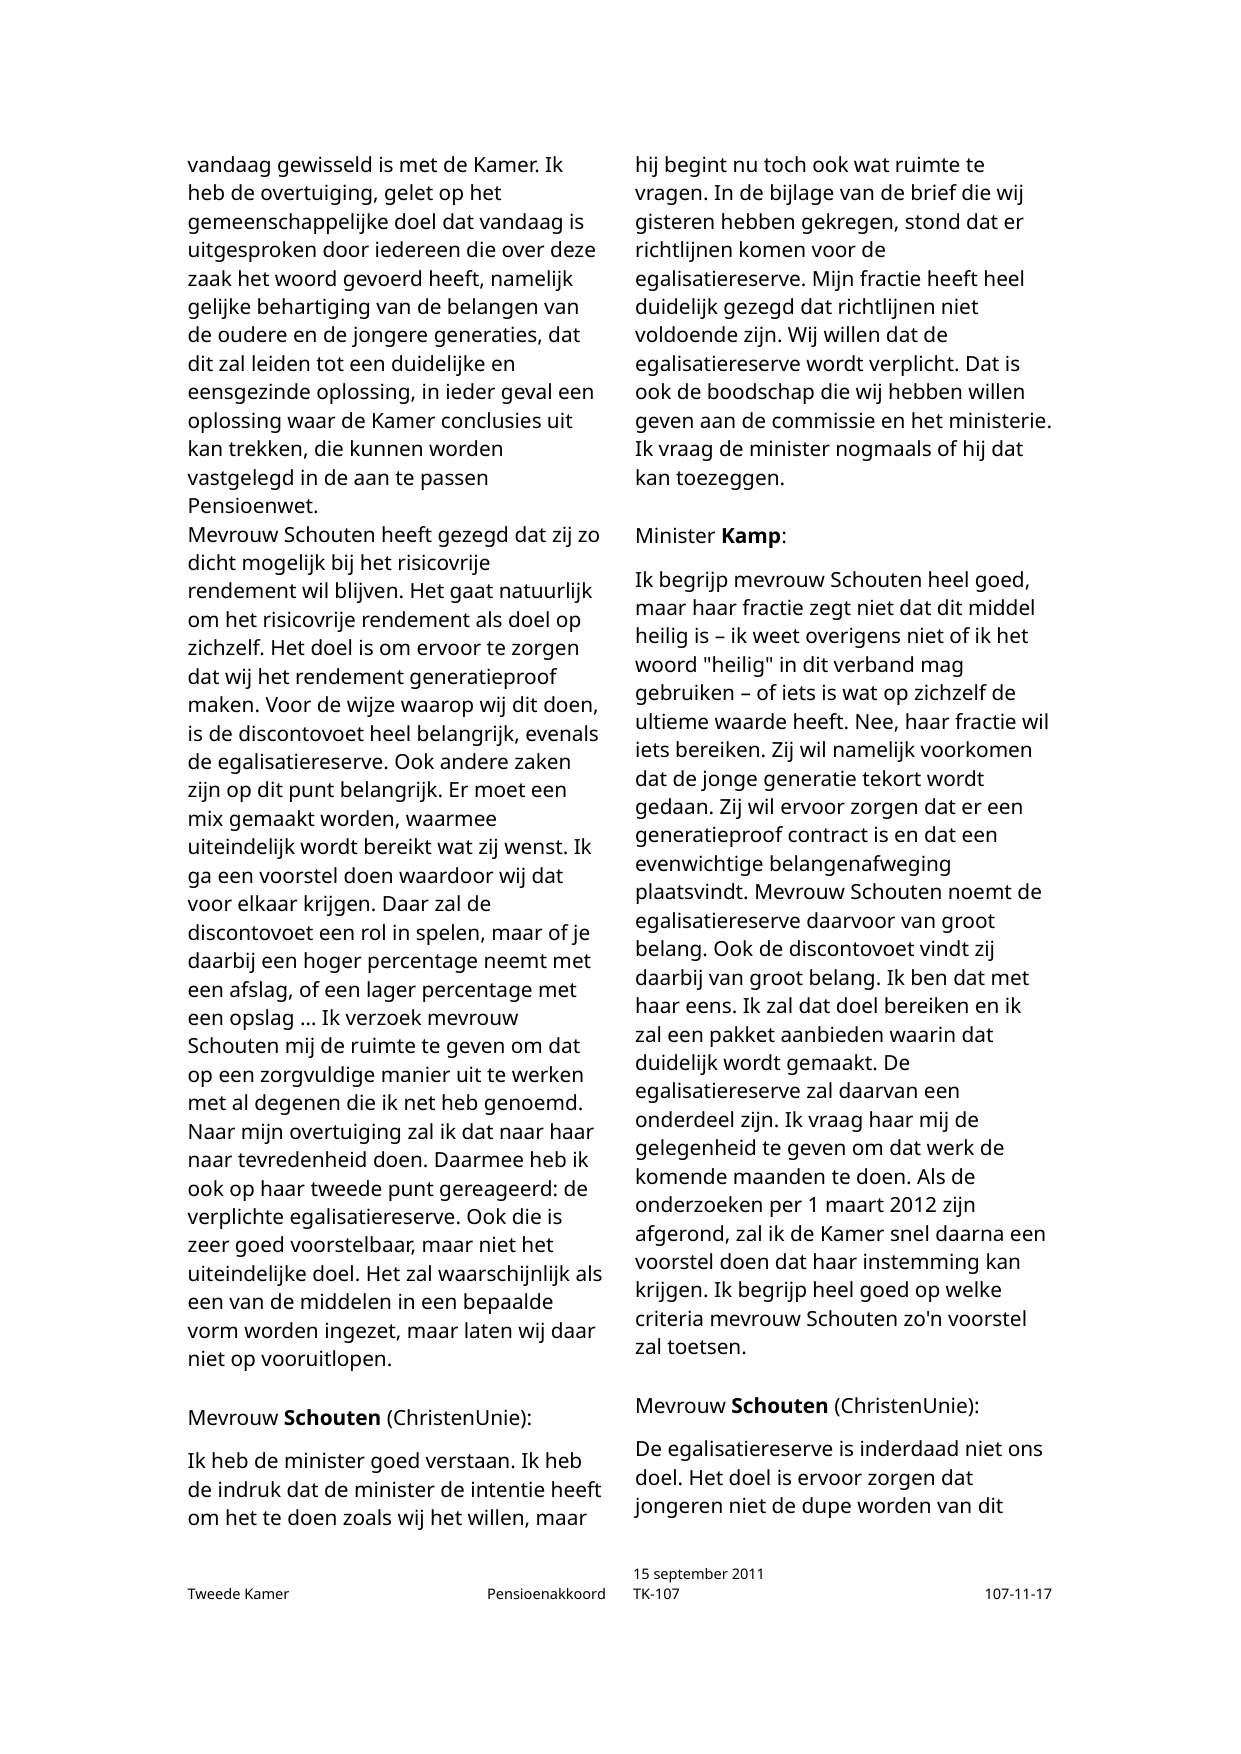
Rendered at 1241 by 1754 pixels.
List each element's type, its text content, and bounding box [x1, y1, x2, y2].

text Mevrouw Schouten (ChristenUnie): [187, 1403, 605, 1431]
text Mevrouw Schouten heeft gezegd dat zij zo dicht mogelijk bij het risicovrije rendement wil blijven. Het gaat natuurlijk om het risicovrije rendement als doel op zichzelf. Het doel is om ervoor te zorgen dat wij het rendement generatieproof maken. Voor de wijze waarop wij dit doen, is de discontovoet heel belangrijk, evenals de egalisatiereserve. Ook andere zaken zijn op dit punt belangrijk. Er moet een mix gemaakt worden, waarmee uiteindelijk wordt bereikt wat zij wenst. Ik ga een voorstel doen waardoor wij dat voor elkaar krijgen. Daar zal de discontovoet een rol in spelen, maar of je daarbij een hoger percentage neemt met een afslag, of een lager percentage met een opslag … Ik verzoek mevrouw Schouten mij de ruimte te geven om dat op een zorgvuldige manier uit te werken met al degenen die ik net heb genoemd. Naar mijn overtuiging zal ik dat naar haar naar tevredenheid doen. Daarmee heb ik ook op haar tweede punt gereageerd: de verplichte egalisatiereserve. Ook die is zeer goed voorstelbaar, maar niet het uiteindelijke doel. Het zal waarschijnlijk als een van de middelen in een bepaalde vorm worden ingezet, maar laten wij daar niet op vooruitlopen. [187, 520, 605, 1373]
text hij begint nu toch ook wat ruimte te vragen. In de bijlage van de brief die wij gisteren hebben gekregen, stond dat er richtlijnen komen voor de egalisatiereserve. Mijn fractie heeft heel duidelijk gezegd dat richtlijnen niet voldoende zijn. Wij willen dat de egalisatiereserve wordt verplicht. Dat is ook de boodschap die wij hebben willen geven aan de commissie en het ministerie. Ik vraag de minister nogmaals of hij dat kan toezeggen. [635, 150, 1053, 491]
text Mevrouw Schouten (ChristenUnie): [635, 1391, 1053, 1419]
text De egalisatiereserve is inderdaad niet ons doel. Het doel is ervoor zorgen dat jongeren niet de dupe worden van dit [635, 1434, 1053, 1520]
text Minister Kamp: [635, 521, 1053, 550]
text Ik begrijp mevrouw Schouten heel goed, maar haar fractie zegt niet dat dit middel heilig is – ik weet overigens niet of ik het woord "heilig" in dit verband mag gebruiken – of iets is wat op zichzelf de ultieme waarde heeft. Nee, haar fractie wil iets bereiken. Zij wil namelijk voorkomen dat de jonge generatie tekort wordt gedaan. Zij wil ervoor zorgen dat er een generatieproof contract is en dat een evenwichtige belangenafweging plaatsvindt. Mevrouw Schouten noemt de egalisatiereserve daarvoor van groot belang. Ook de discontovoet vindt zij daarbij van groot belang. Ik ben dat met haar eens. Ik zal dat doel bereiken en ik zal een pakket aanbieden waarin dat duidelijk wordt gemaakt. De egalisatiereserve zal daarvan een onderdeel zijn. Ik vraag haar mij de gelegenheid te geven om dat werk de komende maanden te doen. Als de onderzoeken per 1 maart 2012 zijn afgerond, zal ik de Kamer snel daarna een voorstel doen dat haar instemming kan krijgen. Ik begrijp heel goed op welke criteria mevrouw Schouten zo'n voorstel zal toetsen. [635, 565, 1053, 1361]
text vandaag gewisseld is met de Kamer. Ik heb de overtuiging, gelet op het gemeenschappelijke doel dat vandaag is uitgesproken door iedereen die over deze zaak het woord gevoerd heeft, namelijk gelijke behartiging van de belangen van de oudere en de jongere generaties, dat dit zal leiden tot een duidelijke en eensgezinde oplossing, in ieder geval een oplossing waar de Kamer conclusies uit kan trekken, die kunnen worden vastgelegd in de aan te passen Pensioenwet. [187, 150, 605, 520]
text Ik heb de minister goed verstaan. Ik heb de indruk dat de minister de intentie heeft om het te doen zoals wij het willen, maar [187, 1446, 605, 1532]
